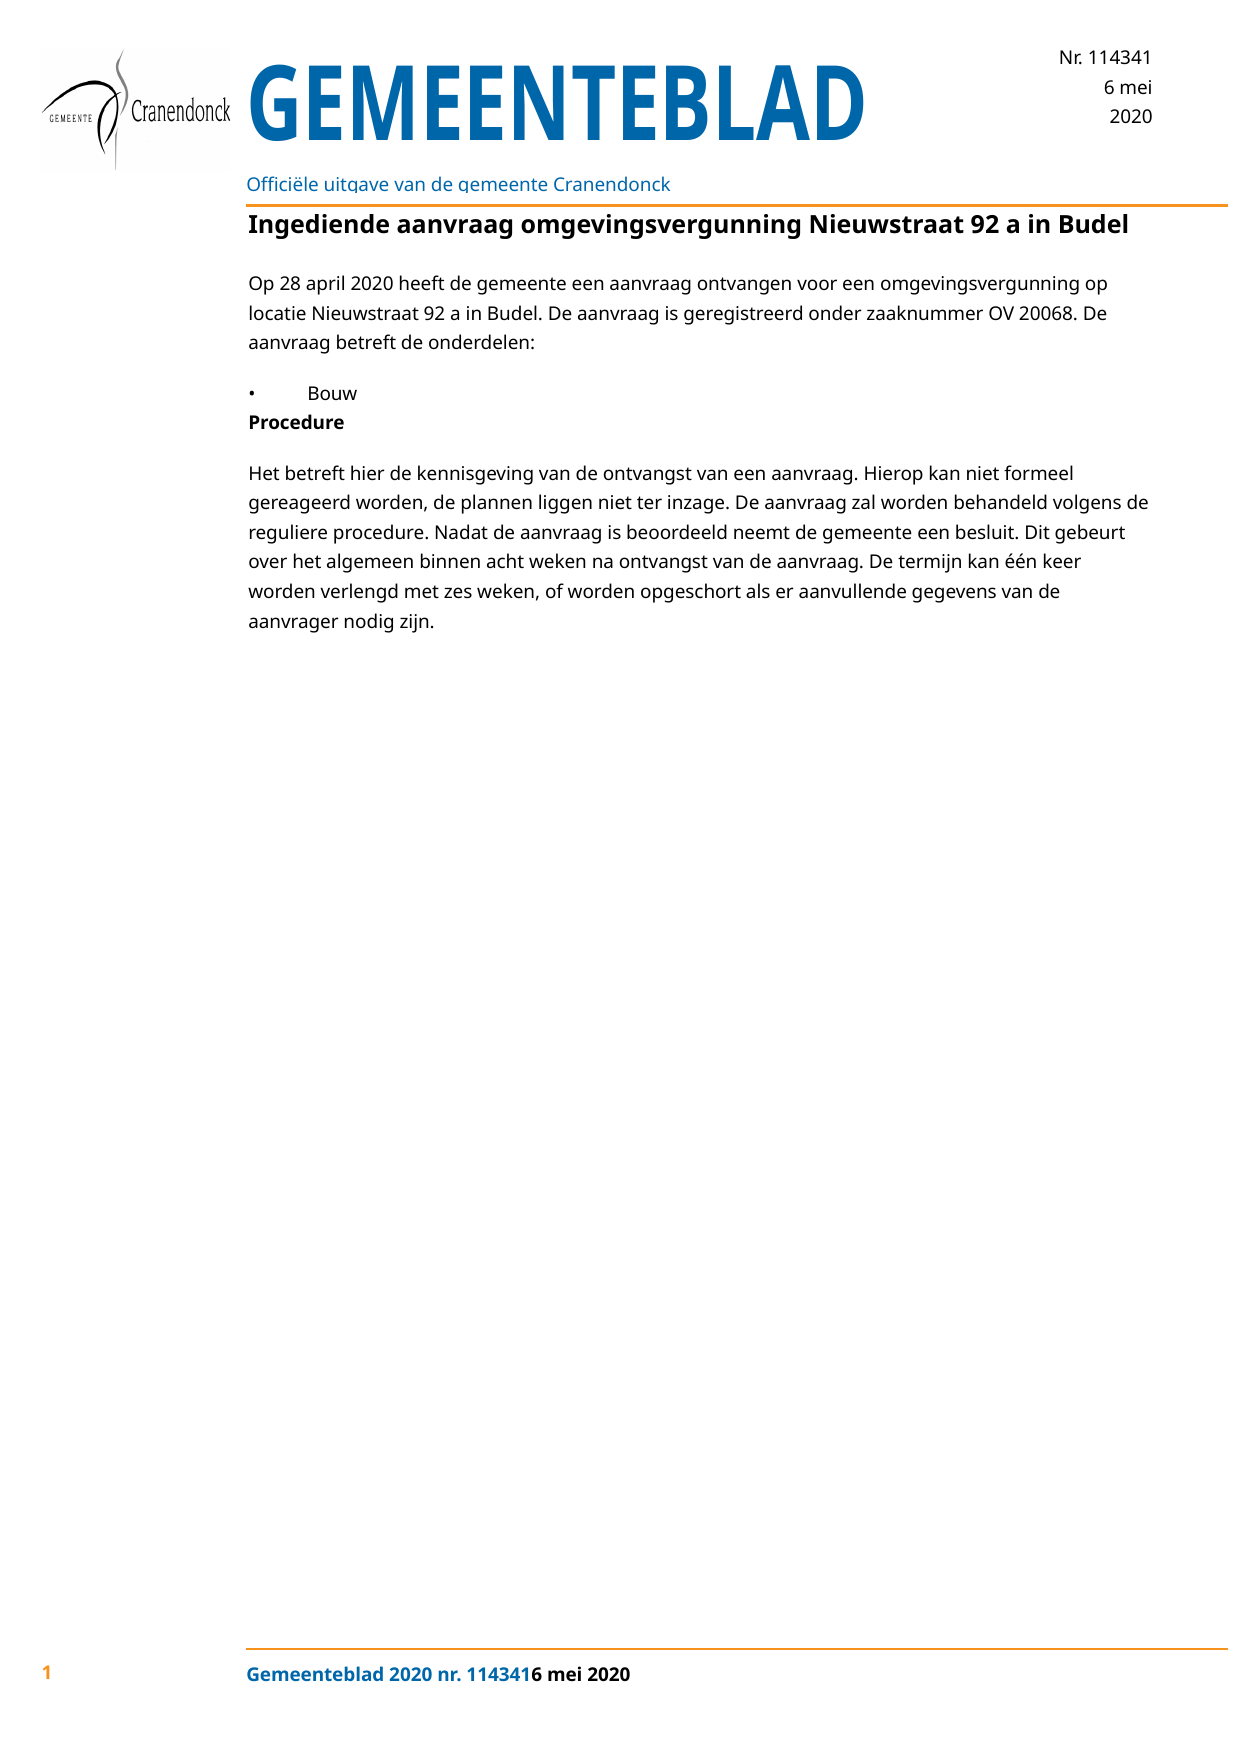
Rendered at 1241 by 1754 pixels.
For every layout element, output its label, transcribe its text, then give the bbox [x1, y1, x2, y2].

text Procedure [248, 409, 1152, 435]
text Het betreft hier de kennisgeving van de ontvangst van een aanvraag. Hierop kan niet formeel gereageerd worden, de plannen liggen niet ter inzage. De aanvraag zal worden behandeld volgens de reguliere procedure. Nadat de aanvraag is beoordeeld neemt de gemeente een besluit. Dit gebeurt over het algemeen binnen acht weken na ontvangst van de aanvraag. De termijn kan één keer worden verlengd met zes weken, of worden opgeschort als er aanvullende gegevens van de aanvrager nodig zijn. [248, 460, 1152, 633]
text Ingediende aanvraag omgevingsvergunning Nieuwstraat 92 a in Budel [248, 207, 1152, 241]
text Op 28 april 2020 heeft de gemeente een aanvraag ontvangen voor een omgevingsvergunning op locatie Nieuwstraat 92 a in Budel. De aanvraag is geregistreerd onder zaaknummer OV 20068. De aanvraag betreft de onderdelen: [248, 270, 1152, 355]
list Bouw [248, 380, 1152, 406]
picture [41, 47, 231, 172]
